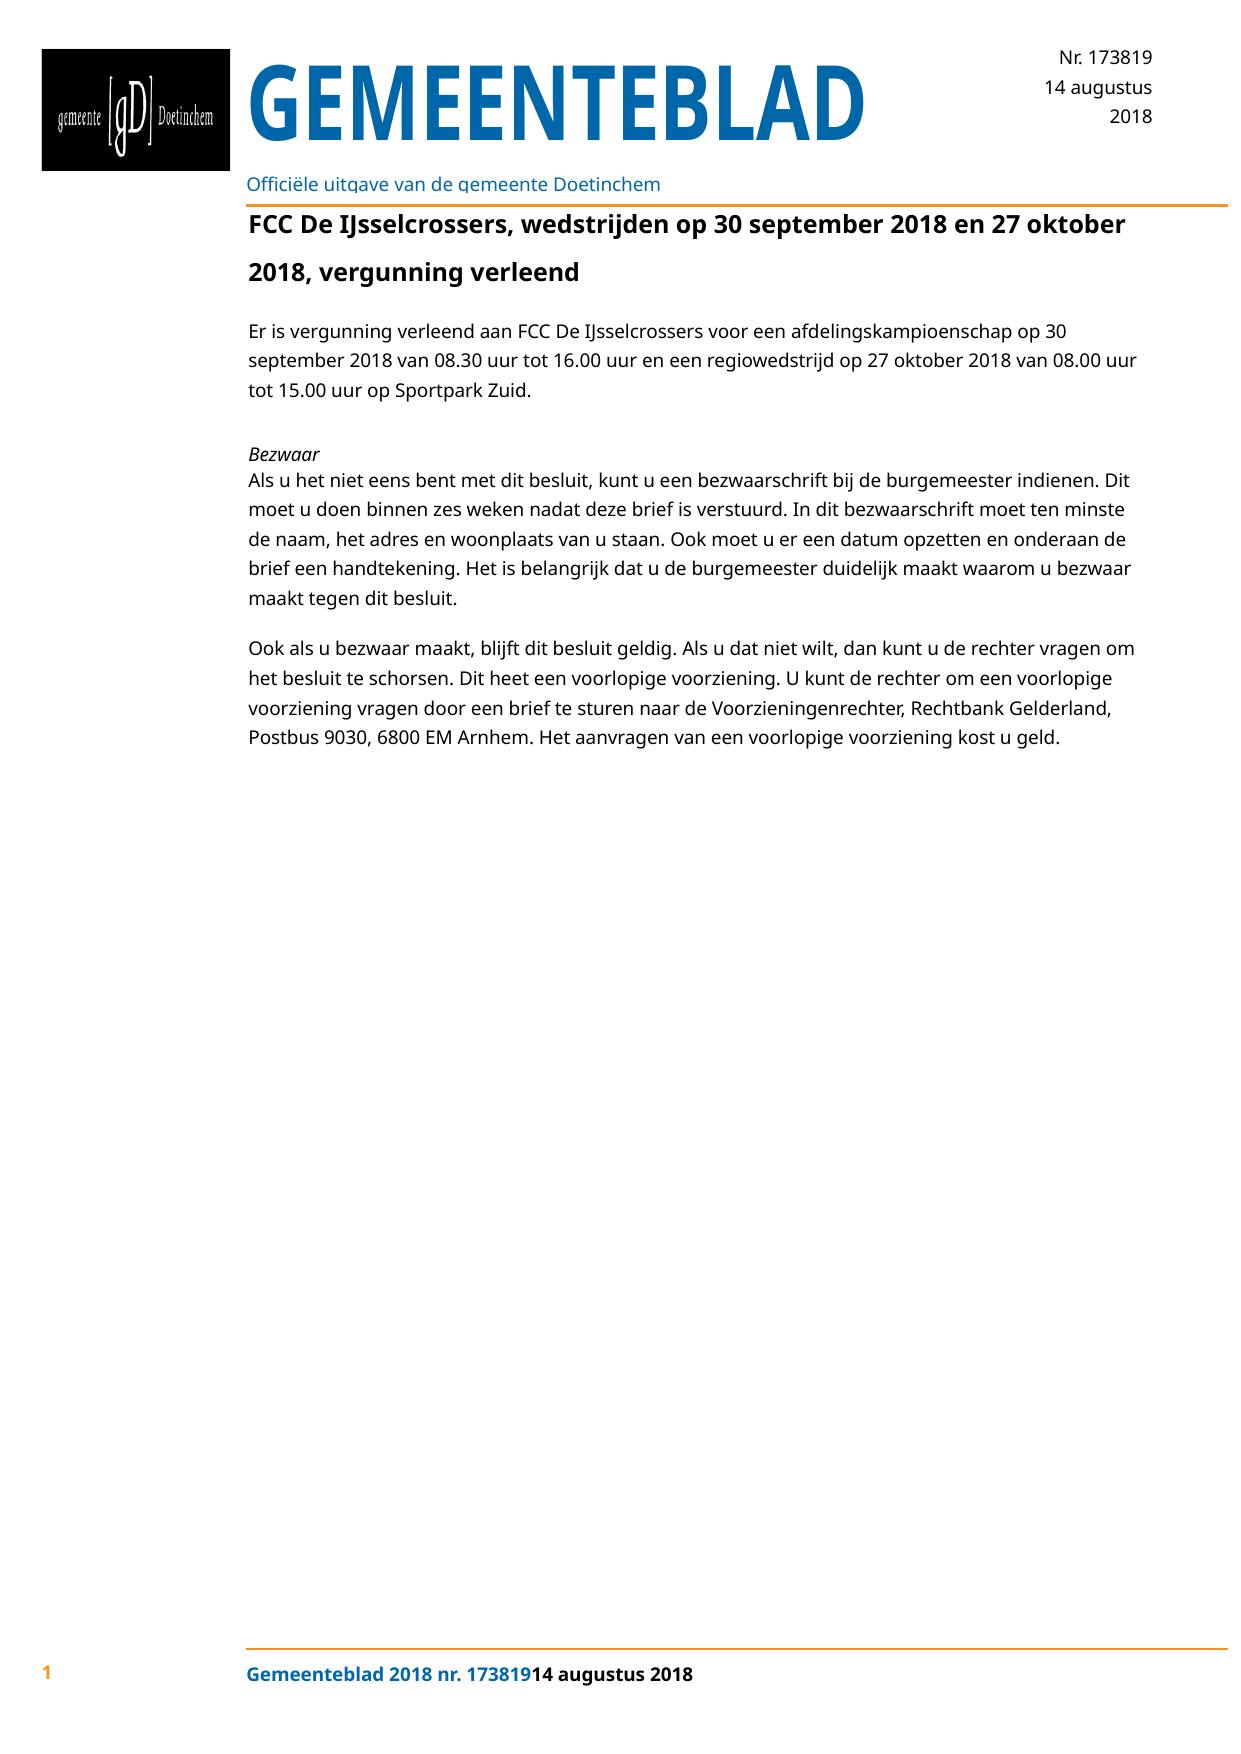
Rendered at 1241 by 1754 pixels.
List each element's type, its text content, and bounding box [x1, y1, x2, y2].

text FCC De IJsselcrossers, wedstrijden op 30 september 2018 en 27 oktober 2018, vergunning verleend [248, 207, 1152, 288]
text Bezwaar [248, 441, 1152, 467]
text Als u het niet eens bent met dit besluit, kunt u een bezwaarschrift bij de burgemeester indienen. Dit moet u doen binnen zes weken nadat deze brief is verstuurd. In dit bezwaarschrift moet ten minste de naam, het adres en woonplaats van u staan. Ook moet u er een datum opzetten en onderaan de brief een handtekening. Het is belangrijk dat u de burgemeester duidelijk maakt waarom u bezwaar maakt tegen dit besluit. [248, 467, 1152, 611]
text Er is vergunning verleend aan FCC De IJsselcrossers voor een afdelingskampioenschap op 30 september 2018 van 08.30 uur tot 16.00 uur en een regiowedstrijd op 27 oktober 2018 van 08.00 uur tot 15.00 uur op Sportpark Zuid. [248, 318, 1152, 403]
picture [41, 47, 231, 172]
text Ook als u bezwaar maakt, blijft dit besluit geldig. Als u dat niet wilt, dan kunt u de rechter vragen om het besluit te schorsen. Dit heet een voorlopige voorziening. U kunt de rechter om een voorlopige voorziening vragen door een brief te sturen naar de Voorzieningenrechter, Rechtbank Gelderland, Postbus 9030, 6800 EM Arnhem. Het aanvragen van een voorlopige voorziening kost u geld. [248, 636, 1152, 750]
